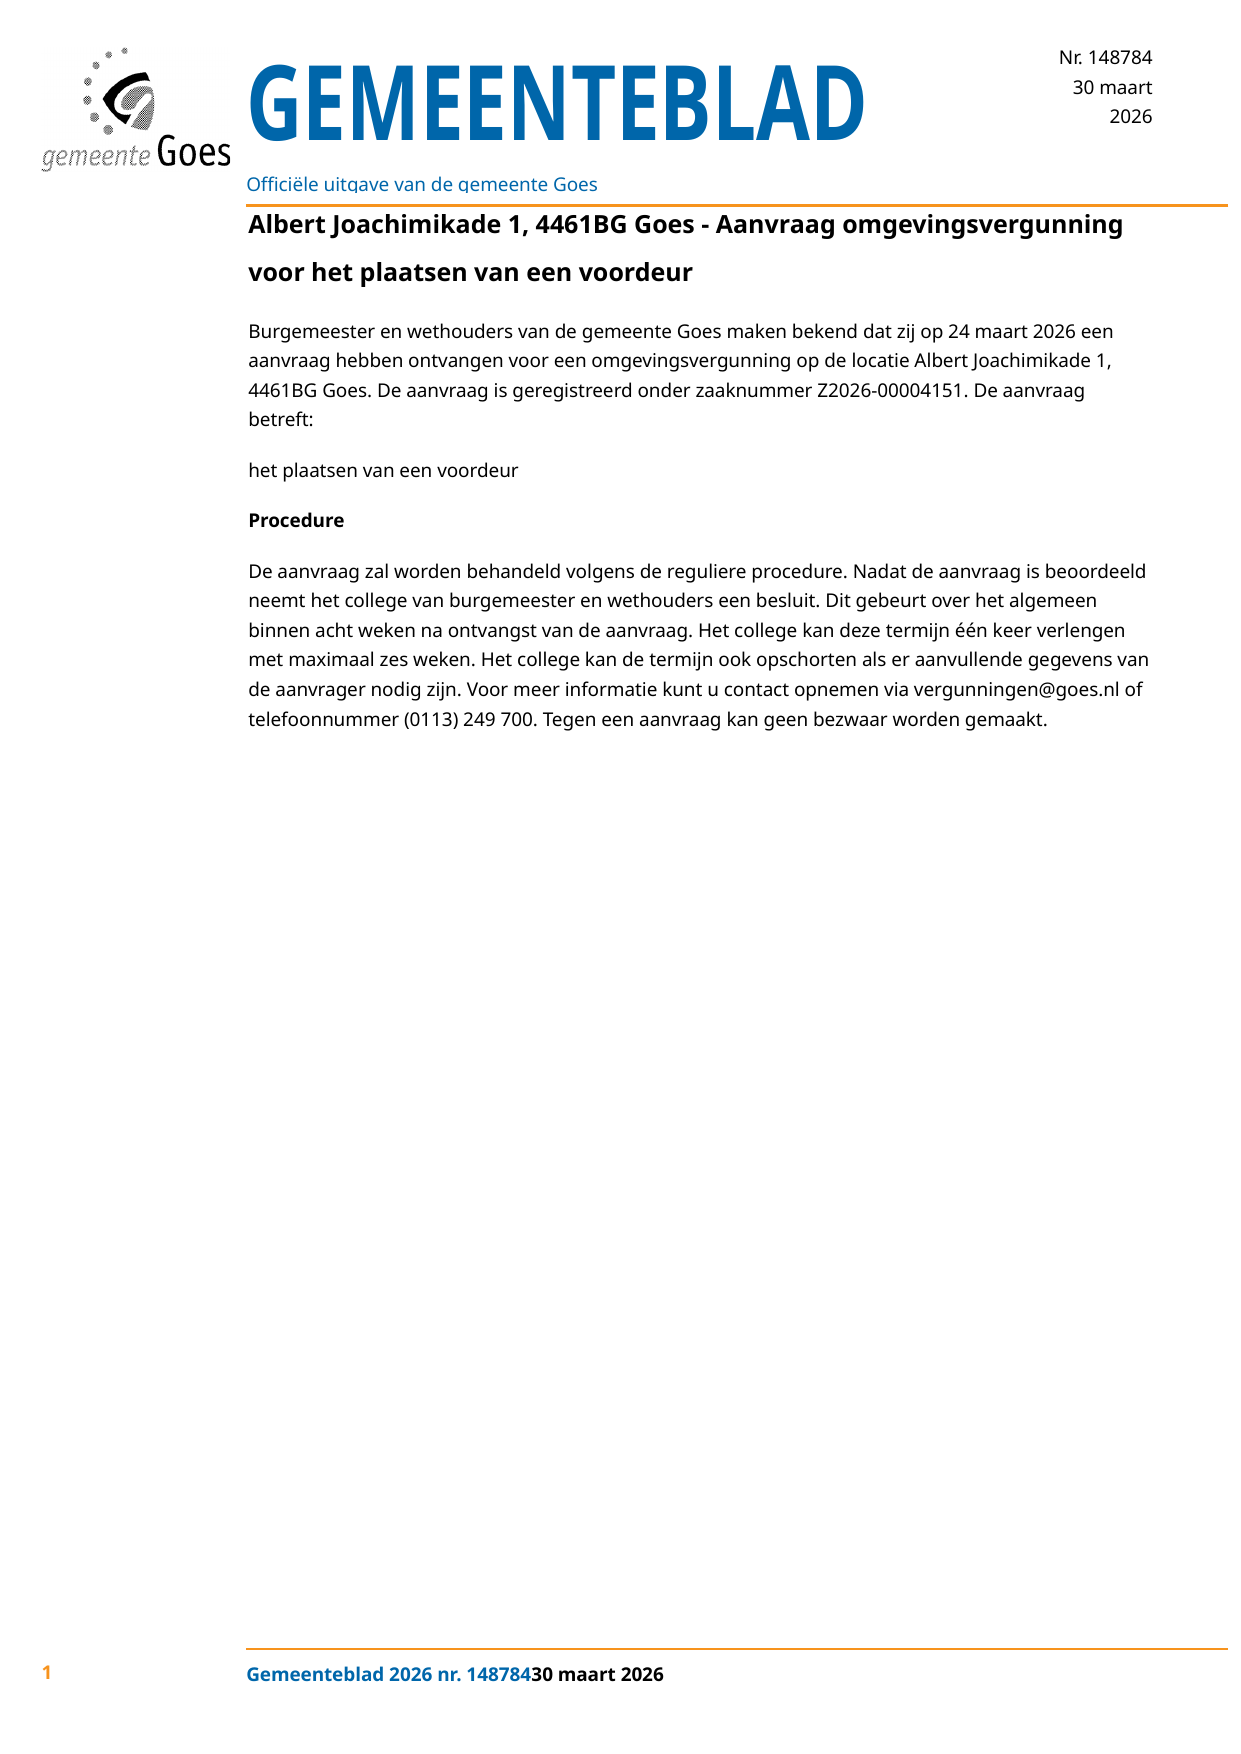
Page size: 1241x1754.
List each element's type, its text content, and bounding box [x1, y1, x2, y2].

text De aanvraag zal worden behandeld volgens de reguliere procedure. Nadat de aanvraag is beoordeeld neemt het college van burgemeester en wethouders een besluit. Dit gebeurt over het algemeen binnen acht weken na ontvangst van de aanvraag. Het college kan deze termijn één keer verlengen met maximaal zes weken. Het college kan de termijn ook opschorten als er aanvullende gegevens van de aanvrager nodig zijn. Voor meer informatie kunt u contact opnemen via vergunningen@goes.nl of telefoonnummer (0113) 249 700. Tegen een aanvraag kan geen bezwaar worden gemaakt. [248, 558, 1152, 732]
text het plaatsen van een voordeur [248, 457, 1152, 483]
text Albert Joachimikade 1, 4461BG Goes - Aanvraag omgevingsvergunning voor het plaatsen van een voordeur [248, 207, 1152, 288]
picture [41, 47, 231, 172]
text Procedure [248, 507, 1152, 533]
text Burgemeester en wethouders van de gemeente Goes maken bekend dat zij op 24 maart 2026 een aanvraag hebben ontvangen voor een omgevingsvergunning op de locatie Albert Joachimikade 1, 4461BG Goes. De aanvraag is geregistreerd onder zaaknummer Z2026-00004151. De aanvraag betreft: [248, 318, 1152, 432]
